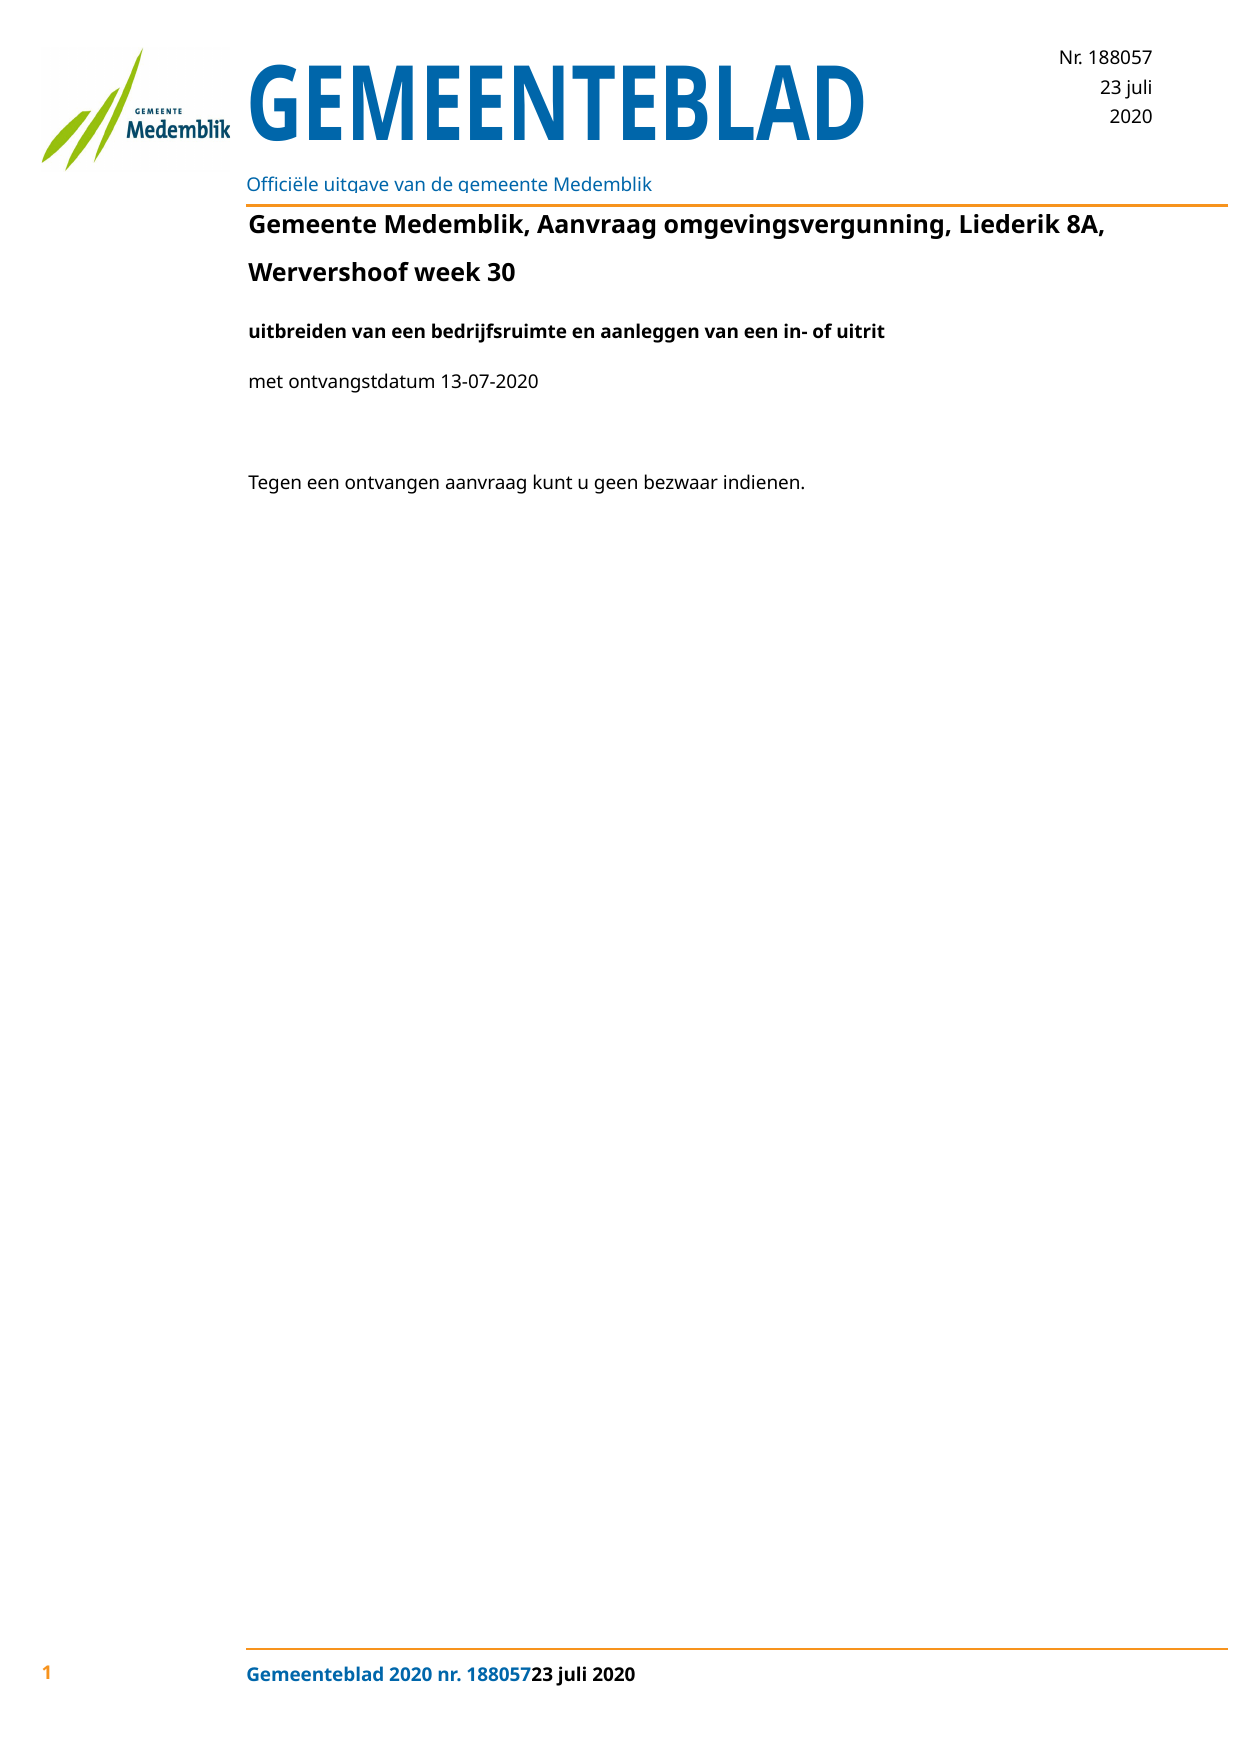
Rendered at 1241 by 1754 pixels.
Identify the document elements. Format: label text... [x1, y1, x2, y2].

text met ontvangstdatum 13-07-2020 [248, 368, 1152, 394]
text Tegen een ontvangen aanvraag kunt u geen bezwaar indienen. [248, 469, 1152, 495]
text Gemeente Medemblik, Aanvraag omgevingsvergunning, Liederik 8A, Wervershoof week 30 [248, 207, 1152, 288]
text uitbreiden van een bedrijfsruimte en aanleggen van een in- of uitrit [248, 318, 1152, 344]
picture [41, 47, 231, 172]
